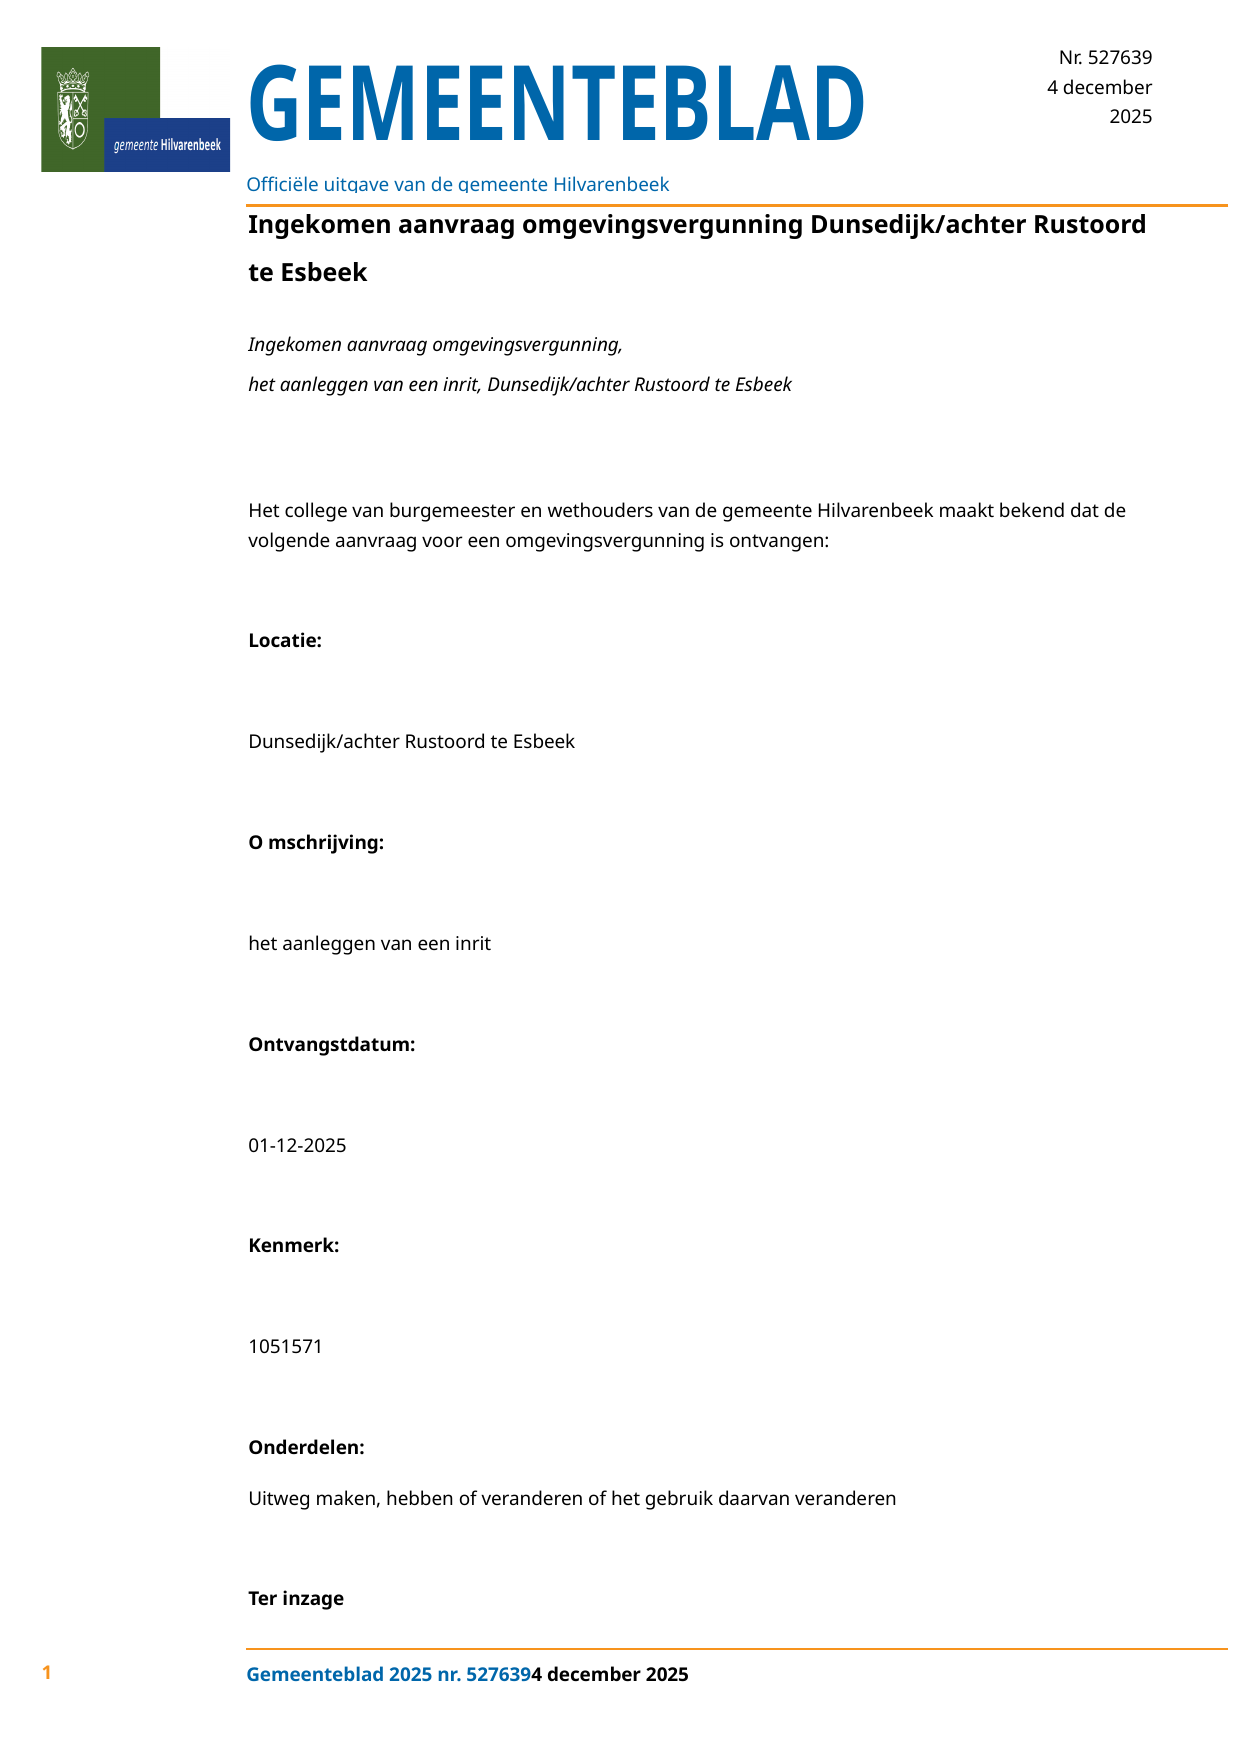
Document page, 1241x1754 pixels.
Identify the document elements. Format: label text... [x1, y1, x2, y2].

text 1051571 [248, 1333, 1152, 1359]
text Ter inzage [248, 1586, 1152, 1611]
text O mschrijving: [248, 829, 1152, 855]
text 01-12-2025 [248, 1132, 1152, 1158]
text Locatie: [248, 628, 1152, 653]
text het aanleggen van een inrit [248, 930, 1152, 956]
text Onderdelen: [248, 1434, 1152, 1460]
text Ingekomen aanvraag omgevingsvergunning, [248, 331, 1152, 357]
text Uitweg maken, hebben of veranderen of het gebruik daarvan veranderen [248, 1485, 1152, 1511]
picture [41, 47, 231, 172]
text Dunsedijk/achter Rustoord te Esbeek [248, 728, 1152, 754]
text Het college van burgemeester en wethouders van de gemeente Hilvarenbeek maakt bekend dat de volgende aanvraag voor een omgevingsvergunning is ontvangen: [248, 497, 1152, 553]
text Kenmerk: [248, 1233, 1152, 1258]
text Ingekomen aanvraag omgevingsvergunning Dunsedijk/achter Rustoord te Esbeek [248, 207, 1152, 288]
text Ontvangstdatum: [248, 1031, 1152, 1057]
text het aanleggen van een inrit, Dunsedijk/achter Rustoord te Esbeek [248, 371, 1152, 396]
